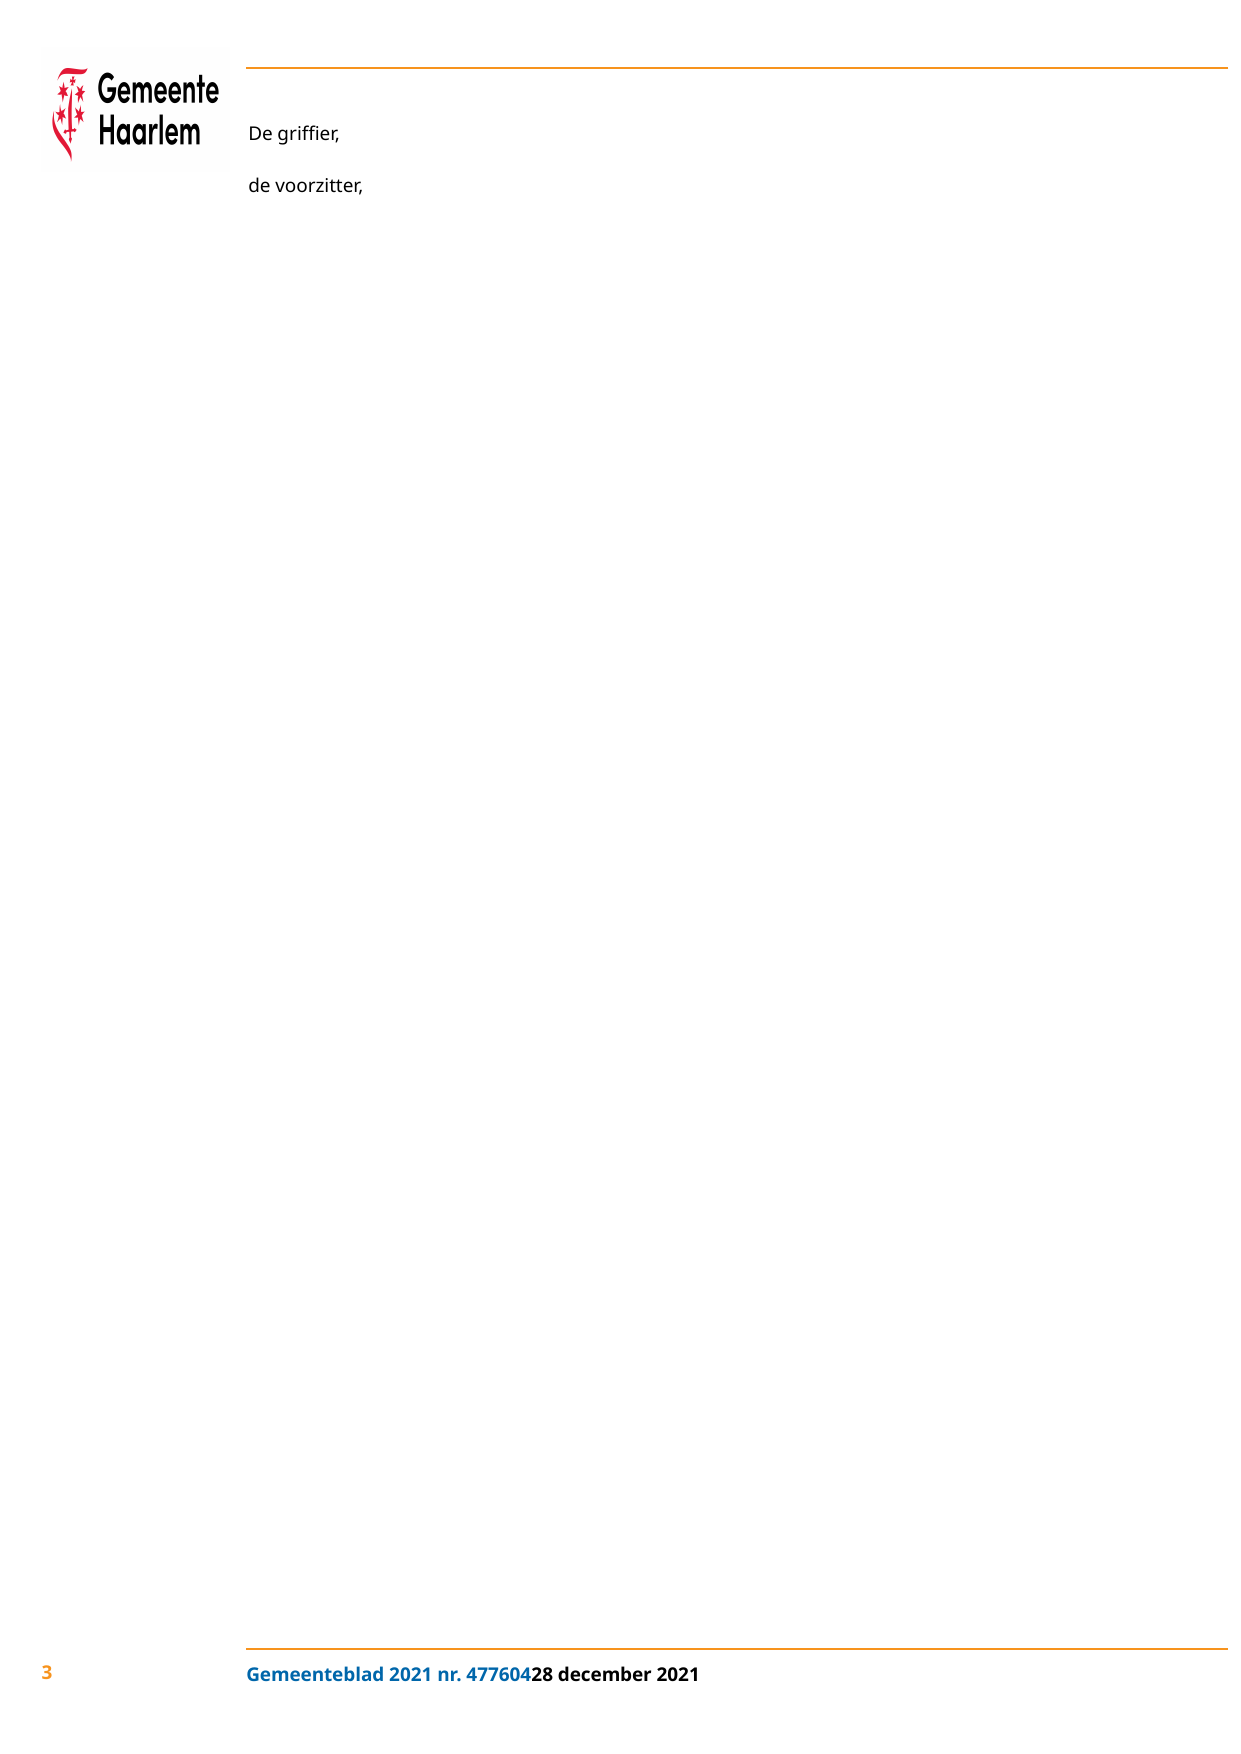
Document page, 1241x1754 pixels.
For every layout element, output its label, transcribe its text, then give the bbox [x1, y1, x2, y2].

text De griffier, [248, 121, 1152, 146]
text de voorzitter, [248, 172, 1152, 198]
picture [41, 47, 231, 172]
